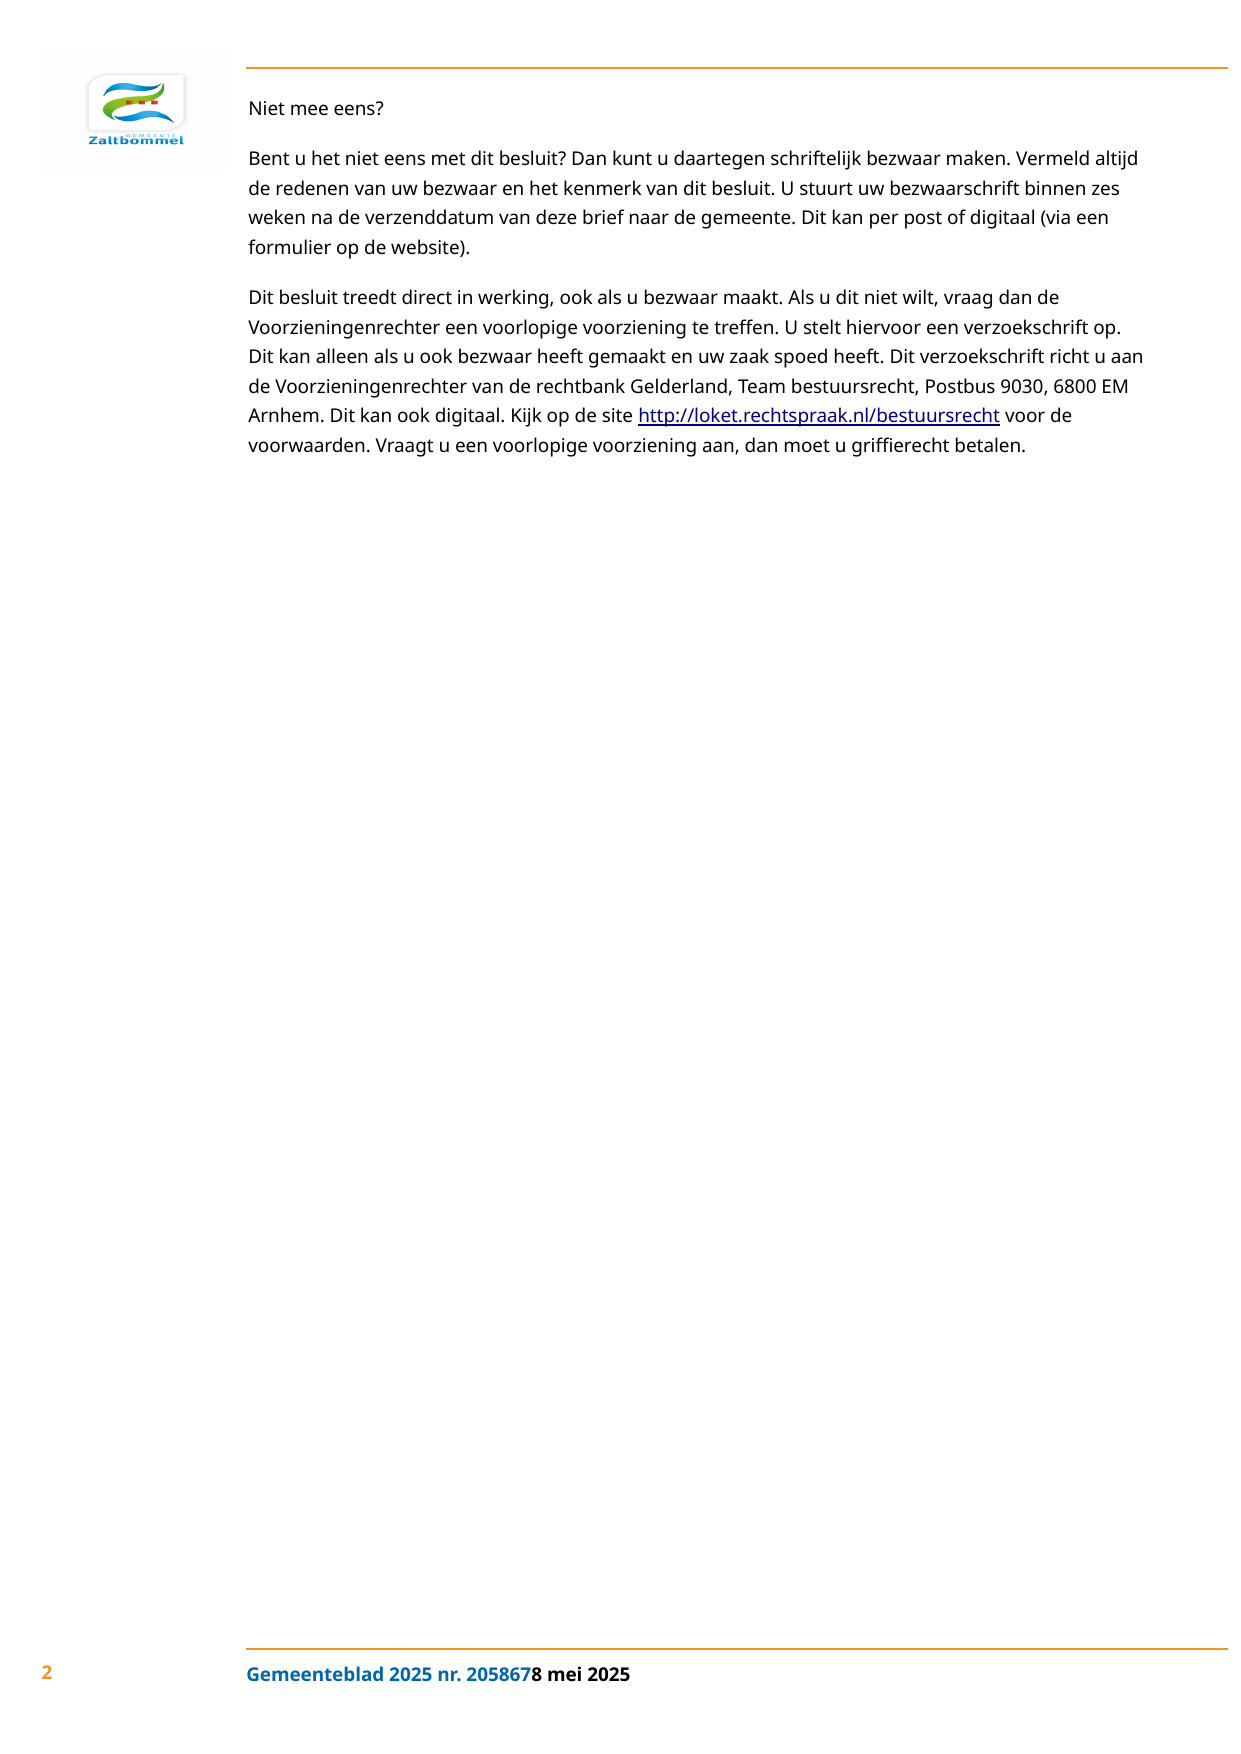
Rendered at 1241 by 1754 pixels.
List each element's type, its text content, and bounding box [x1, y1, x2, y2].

text Niet mee eens? [248, 95, 1152, 121]
text Dit besluit treedt direct in werking, ook als u bezwaar maakt. Als u dit niet wilt, vraag dan de Voorzieningenrechter een voorlopige voorziening te treffen. U stelt hiervoor een verzoekschrift op. Dit kan alleen als u ook bezwaar heeft gemaakt en uw zaak spoed heeft. Dit verzoekschrift richt u aan de Voorzieningenrechter van de rechtbank Gelderland, Team bestuursrecht, Postbus 9030, 6800 EM Arnhem. Dit kan ook digitaal. Kijk op de site http://loket.rechtspraak.nl/bestuursrecht voor de voorwaarden. Vraagt u een voorlopige voorziening aan, dan moet u griffierecht betalen. [248, 284, 1152, 458]
picture [41, 47, 231, 172]
text Bent u het niet eens met dit besluit? Dan kunt u daartegen schriftelijk bezwaar maken. Vermeld altijd de redenen van uw bezwaar en het kenmerk van dit besluit. U stuurt uw bezwaarschrift binnen zes weken na de verzenddatum van deze brief naar de gemeente. Dit kan per post of digitaal (via een formulier op de website). [248, 145, 1152, 260]
